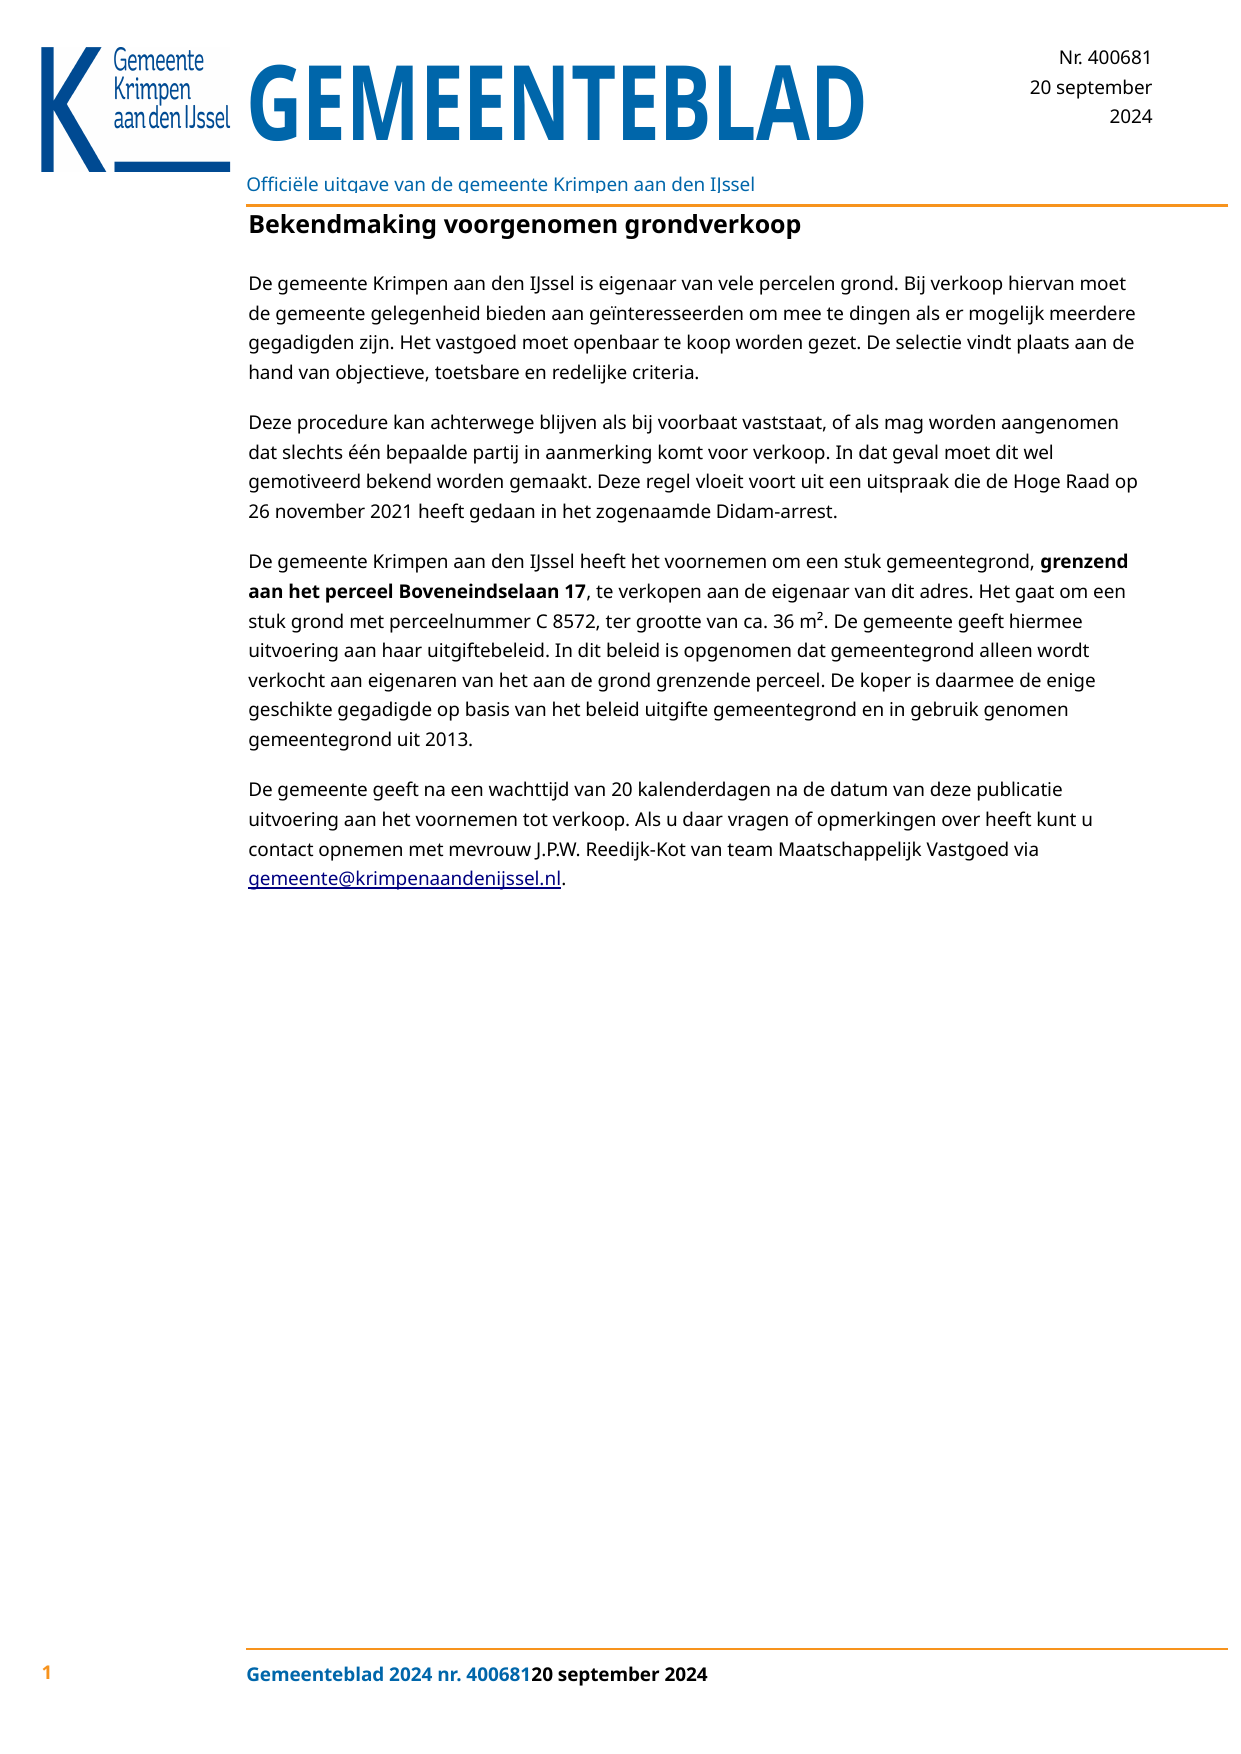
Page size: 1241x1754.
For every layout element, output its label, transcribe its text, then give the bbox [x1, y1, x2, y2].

text Bekendmaking voorgenomen grondverkoop [248, 207, 1152, 241]
text De gemeente geeft na een wachttijd van 20 kalenderdagen na de datum van deze publicatie uitvoering aan het voornemen tot verkoop. Als u daar vragen of opmerkingen over heeft kunt u contact opnemen met mevrouw J.P.W. Reedijk-Kot van team Maatschappelijk Vastgoed via gemeente@krimpenaandenijssel.nl. [248, 777, 1152, 891]
text Deze procedure kan achterwege blijven als bij voorbaat vaststaat, of als mag worden aangenomen dat slechts één bepaalde partij in aanmerking komt voor verkoop. In dat geval moet dit wel gemotiveerd bekend worden gemaakt. Deze regel vloeit voort uit een uitspraak die de Hoge Raad op 26 november 2021 heeft gedaan in het zogenaamde Didam-arrest. [248, 409, 1152, 524]
text De gemeente Krimpen aan den IJssel is eigenaar van vele percelen grond. Bij verkoop hiervan moet de gemeente gelegenheid bieden aan geïnteresseerden om mee te dingen als er mogelijk meerdere gegadigden zijn. Het vastgoed moet openbaar te koop worden gezet. De selectie vindt plaats aan de hand van objectieve, toetsbare en redelijke criteria. [248, 270, 1152, 385]
text De gemeente Krimpen aan den IJssel heeft het voornemen om een stuk gemeentegrond, grenzend aan het perceel Boveneindselaan 17, te verkopen aan de eigenaar van dit adres. Het gaat om een stuk grond met perceelnummer C 8572, ter grootte van ca. 36 m². De gemeente geeft hiermee uitvoering aan haar uitgiftebeleid. In dit beleid is opgenomen dat gemeentegrond alleen wordt verkocht aan eigenaren van het aan de grond grenzende perceel. De koper is daarmee de enige geschikte gegadigde op basis van het beleid uitgifte gemeentegrond en in gebruik genomen gemeentegrond uit 2013. [248, 549, 1152, 752]
picture [41, 47, 231, 172]
